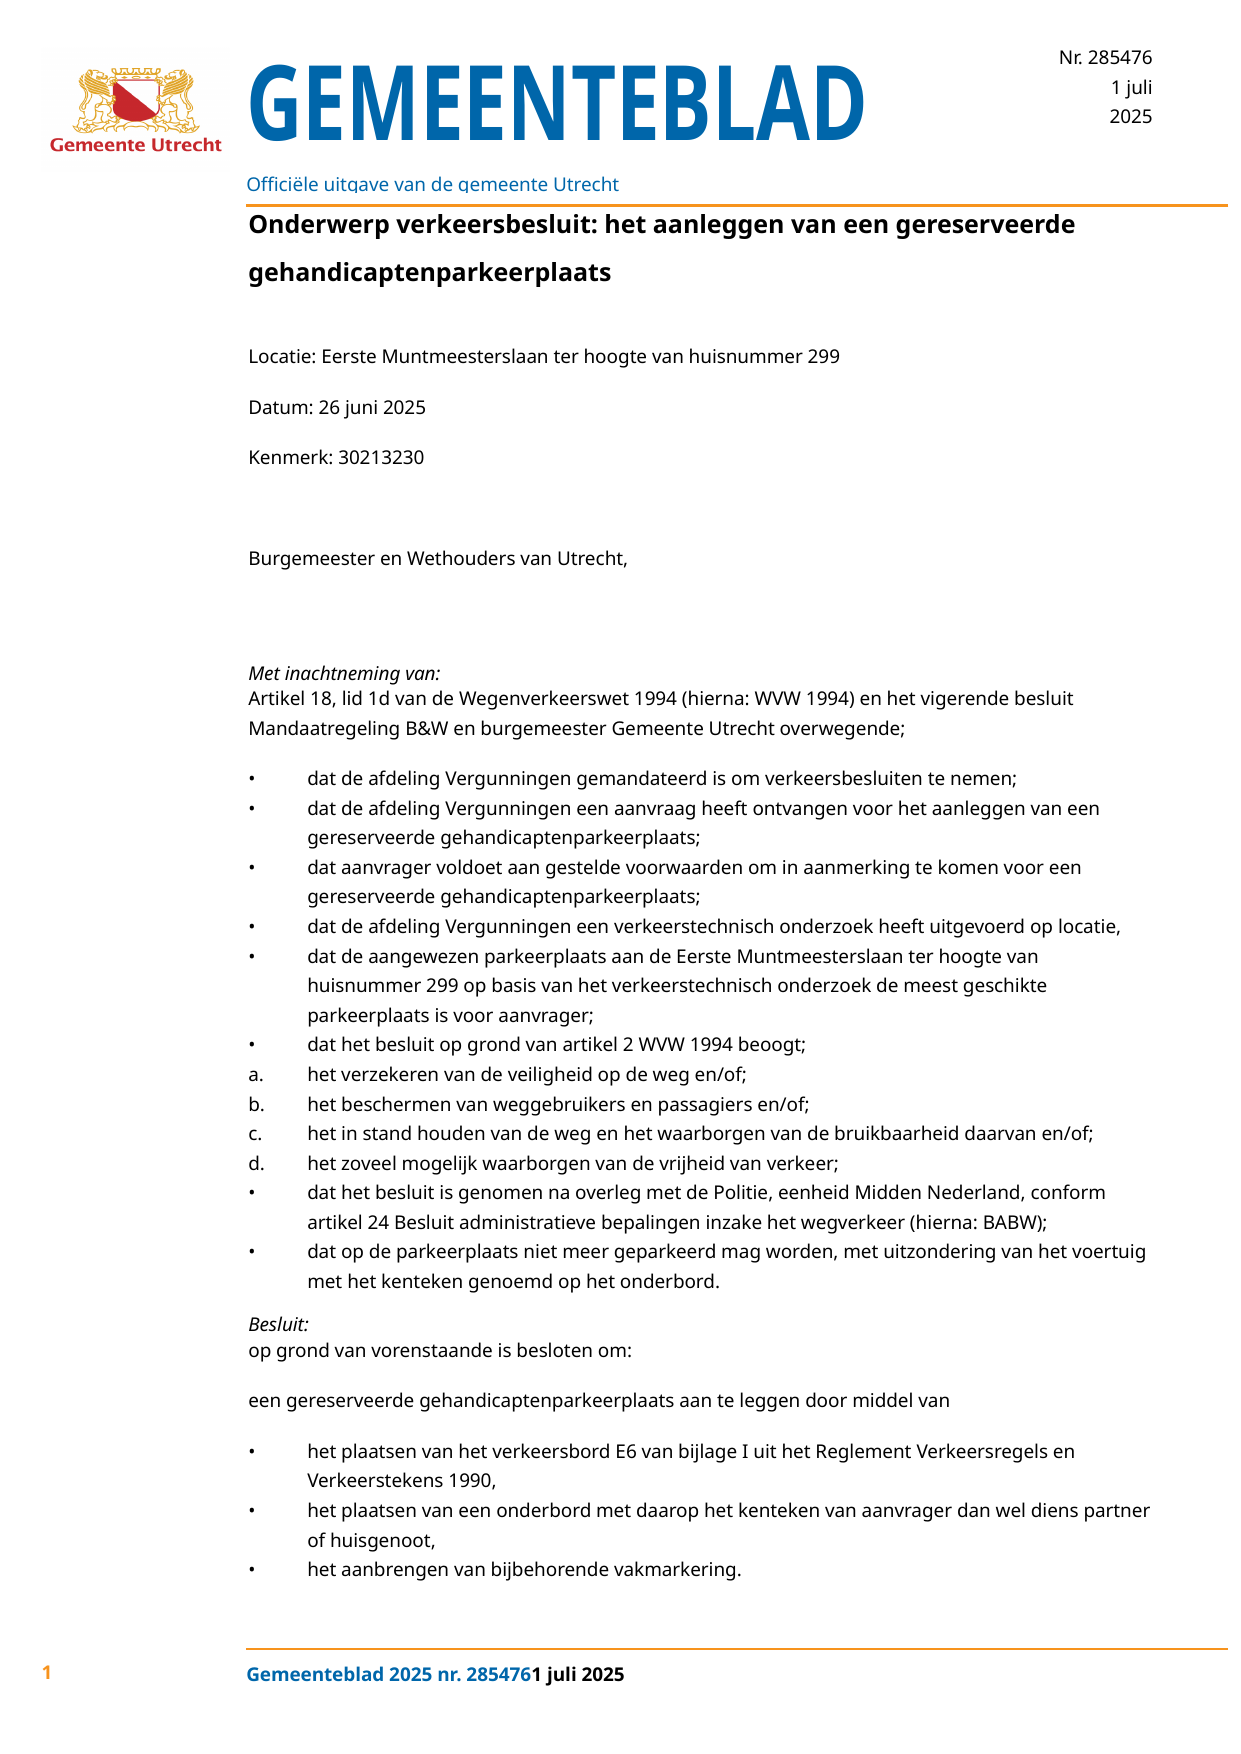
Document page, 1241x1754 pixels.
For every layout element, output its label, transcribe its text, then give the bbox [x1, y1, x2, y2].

text Artikel 18, lid 1d van de Wegenverkeerswet 1994 (hierna: WVW 1994) en het vigerende besluit Mandaatregeling B&W en burgemeester Gemeente Utrecht overwegende; [248, 685, 1152, 741]
text Burgemeester en Wethouders van Utrecht, [248, 545, 1152, 571]
list het aanbrengen van bijbehorende vakmarkering. [248, 1556, 1152, 1582]
text Besluit: [248, 1311, 1152, 1337]
list het plaatsen van een onderbord met daarop het kenteken van aanvrager dan wel diens partner of huisgenoot, [248, 1497, 1152, 1552]
picture [41, 47, 231, 172]
text Datum: 26 juni 2025 [248, 394, 1152, 420]
list dat de afdeling Vergunningen gemandateerd is om verkeersbesluiten te nemen; [248, 765, 1152, 791]
list dat de aangewezen parkeerplaats aan de Eerste Muntmeesterslaan ter hoogte van huisnummer 299 op basis van het verkeerstechnisch onderzoek de meest geschikte parkeerplaats is voor aanvrager; [248, 943, 1152, 1028]
text Onderwerp verkeersbesluit: het aanleggen van een gereserveerde gehandicaptenparkeerplaats [248, 207, 1152, 288]
list dat op de parkeerplaats niet meer geparkeerd mag worden, met uitzondering van het voertuig met het kenteken genoemd op het onderbord. [248, 1239, 1152, 1294]
list dat het besluit op grond van artikel 2 WVW 1994 beoogt; [248, 1032, 1152, 1057]
list dat de afdeling Vergunningen een aanvraag heeft ontvangen voor het aanleggen van een gereserveerde gehandicaptenparkeerplaats; [248, 795, 1152, 850]
list het verzekeren van de veiligheid op de weg en/of; [248, 1061, 1152, 1087]
list het in stand houden van de weg en het waarborgen van de bruikbaarheid daarvan en/of; [248, 1120, 1152, 1146]
list dat de afdeling Vergunningen een verkeerstechnisch onderzoek heeft uitgevoerd op locatie, [248, 913, 1152, 939]
text Locatie: Eerste Muntmeesterslaan ter hoogte van huisnummer 299 [248, 344, 1152, 369]
text Met inachtneming van: [248, 660, 1152, 685]
text Kenmerk: 30213230 [248, 444, 1152, 470]
text een gereserveerde gehandicaptenparkeerplaats aan te leggen door middel van [248, 1388, 1152, 1413]
text op grond van vorenstaande is besloten om: [248, 1337, 1152, 1363]
list dat het besluit is genomen na overleg met de Politie, eenheid Midden Nederland, conform artikel 24 Besluit administratieve bepalingen inzake het wegverkeer (hierna: BABW); [248, 1179, 1152, 1235]
list het plaatsen van het verkeersbord E6 van bijlage I uit het Reglement Verkeersregels en Verkeerstekens 1990, [248, 1438, 1152, 1493]
list het zoveel mogelijk waarborgen van de vrijheid van verkeer; [248, 1150, 1152, 1176]
list het beschermen van weggebruikers en passagiers en/of; [248, 1091, 1152, 1117]
list dat aanvrager voldoet aan gestelde voorwaarden om in aanmerking te komen voor een gereserveerde gehandicaptenparkeerplaats; [248, 854, 1152, 909]
